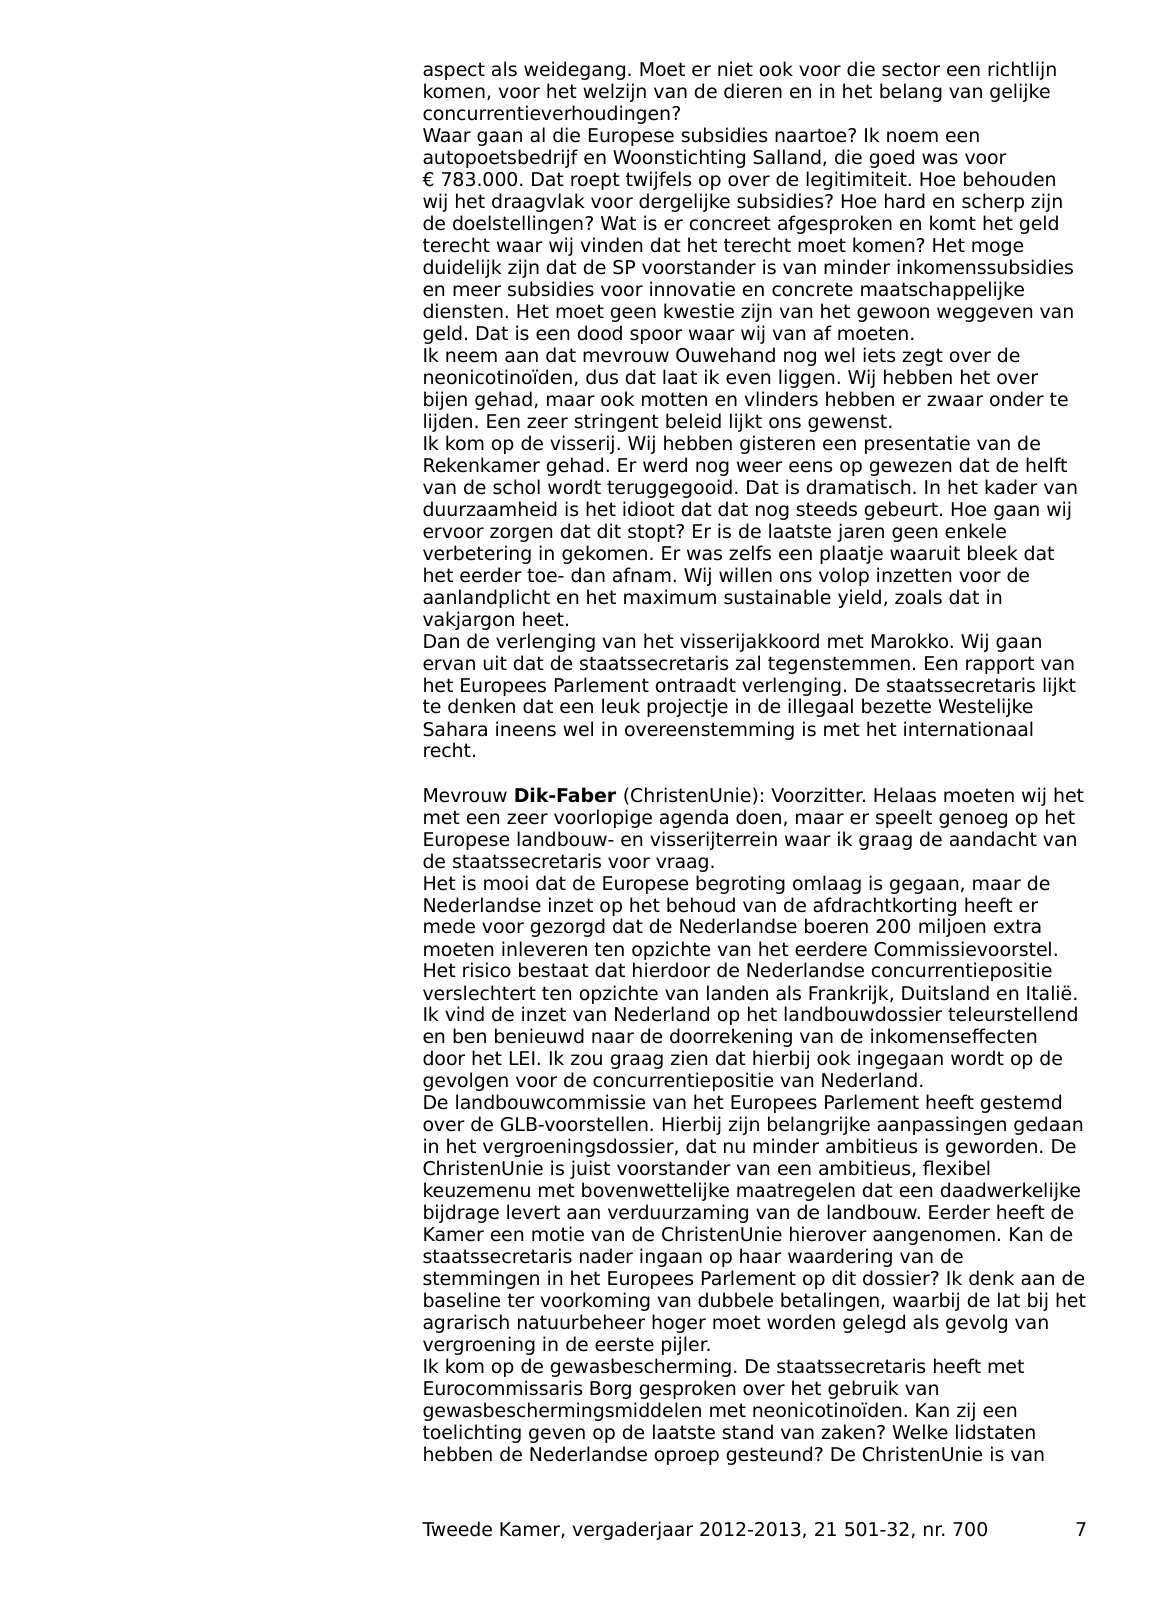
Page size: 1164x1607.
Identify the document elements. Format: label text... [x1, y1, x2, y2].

text Dan de verlenging van het visserijakkoord met Marokko. Wij gaan ervan uit dat de staatssecretaris zal tegenstemmen. Een rapport van het Europees Parlement ontraadt verlenging. De staatssecretaris lijkt te denken dat een leuk projectje in de illegaal bezette Westelijke Sahara ineens wel in overeenstemming is met het internationaal recht. [422, 631, 1087, 762]
text Het is mooi dat de Europese begroting omlaag is gegaan, maar de Nederlandse inzet op het behoud van de afdrachtkorting heeft er mede voor gezorgd dat de Nederlandse boeren 200 miljoen extra moeten inleveren ten opzichte van het eerdere Commissievoorstel. Het risico bestaat dat hierdoor de Nederlandse concurrentiepositie verslechtert ten opzichte van landen als Frankrijk, Duitsland en Italië. Ik vind de inzet van Nederland op het landbouwdossier teleurstellend en ben benieuwd naar de doorrekening van de inkomenseffecten door het LEI. Ik zou graag zien dat hierbij ook ingegaan wordt op de gevolgen voor de concurrentiepositie van Nederland. [422, 872, 1087, 1092]
text Ik kom op de visserij. Wij hebben gisteren een presentatie van de Rekenkamer gehad. Er werd nog weer eens op gewezen dat de helft van de schol wordt teruggegooid. Dat is dramatisch. In het kader van duurzaamheid is het idioot dat dat nog steeds gebeurt. Hoe gaan wij ervoor zorgen dat dit stopt? Er is de laatste jaren geen enkele verbetering in gekomen. Er was zelfs een plaatje waaruit bleek dat het eerder toe- dan afnam. Wij willen ons volop inzetten voor de aanlandplicht en het maximum sustainable yield, zoals dat in vakjargon heet. [422, 433, 1087, 631]
text De landbouwcommissie van het Europees Parlement heeft gestemd over de GLB-voorstellen. Hierbij zijn belangrijke aanpassingen gedaan in het vergroeningsdossier, dat nu minder ambitieus is geworden. De ChristenUnie is juist voorstander van een ambitieus, flexibel keuzemenu met bovenwettelijke maatregelen dat een daadwerkelijke bijdrage levert aan verduurzaming van de landbouw. Eerder heeft de Kamer een motie van de ChristenUnie hierover aangenomen. Kan de staatssecretaris nader ingaan op haar waardering van de stemmingen in het Europees Parlement op dit dossier? Ik denk aan de baseline ter voorkoming van dubbele betalingen, waarbij de lat bij het agrarisch natuurbeheer hoger moet worden gelegd als gevolg van vergroening in de eerste pijler. [422, 1092, 1087, 1356]
text Mevrouw Dik-Faber (ChristenUnie): Voorzitter. Helaas moeten wij het met een zeer voorlopige agenda doen, maar er speelt genoeg op het Europese landbouw- en visserijterrein waar ik graag de aandacht van de staatssecretaris voor vraag. [422, 784, 1087, 872]
text Waar gaan al die Europese subsidies naartoe? Ik noem een autopoetsbedrijf en Woonstichting Salland, die goed was voor € 783.000. Dat roept twijfels op over de legitimiteit. Hoe behouden wij het draagvlak voor dergelijke subsidies? Hoe hard en scherp zijn de doelstellingen? Wat is er concreet afgesproken en komt het geld terecht waar wij vinden dat het terecht moet komen? Het moge duidelijk zijn dat de SP voorstander is van minder inkomenssubsidies en meer subsidies voor innovatie en concrete maatschappelijke diensten. Het moet geen kwestie zijn van het gewoon weggeven van geld. Dat is een dood spoor waar wij van af moeten. [422, 125, 1087, 345]
text aspect als weidegang. Moet er niet ook voor die sector een richtlijn komen, voor het welzijn van de dieren en in het belang van gelijke concurrentieverhoudingen? [422, 59, 1087, 125]
text Ik kom op de gewasbescherming. De staatssecretaris heeft met Eurocommissaris Borg gesproken over het gebruik van gewasbeschermingsmiddelen met neonicotinoïden. Kan zij een toelichting geven op de laatste stand van zaken? Welke lidstaten hebben de Nederlandse oproep gesteund? De ChristenUnie is van [422, 1356, 1087, 1466]
text Ik neem aan dat mevrouw Ouwehand nog wel iets zegt over de neonicotinoïden, dus dat laat ik even liggen. Wij hebben het over bijen gehad, maar ook motten en vlinders hebben er zwaar onder te lijden. Een zeer stringent beleid lijkt ons gewenst. [422, 345, 1087, 433]
